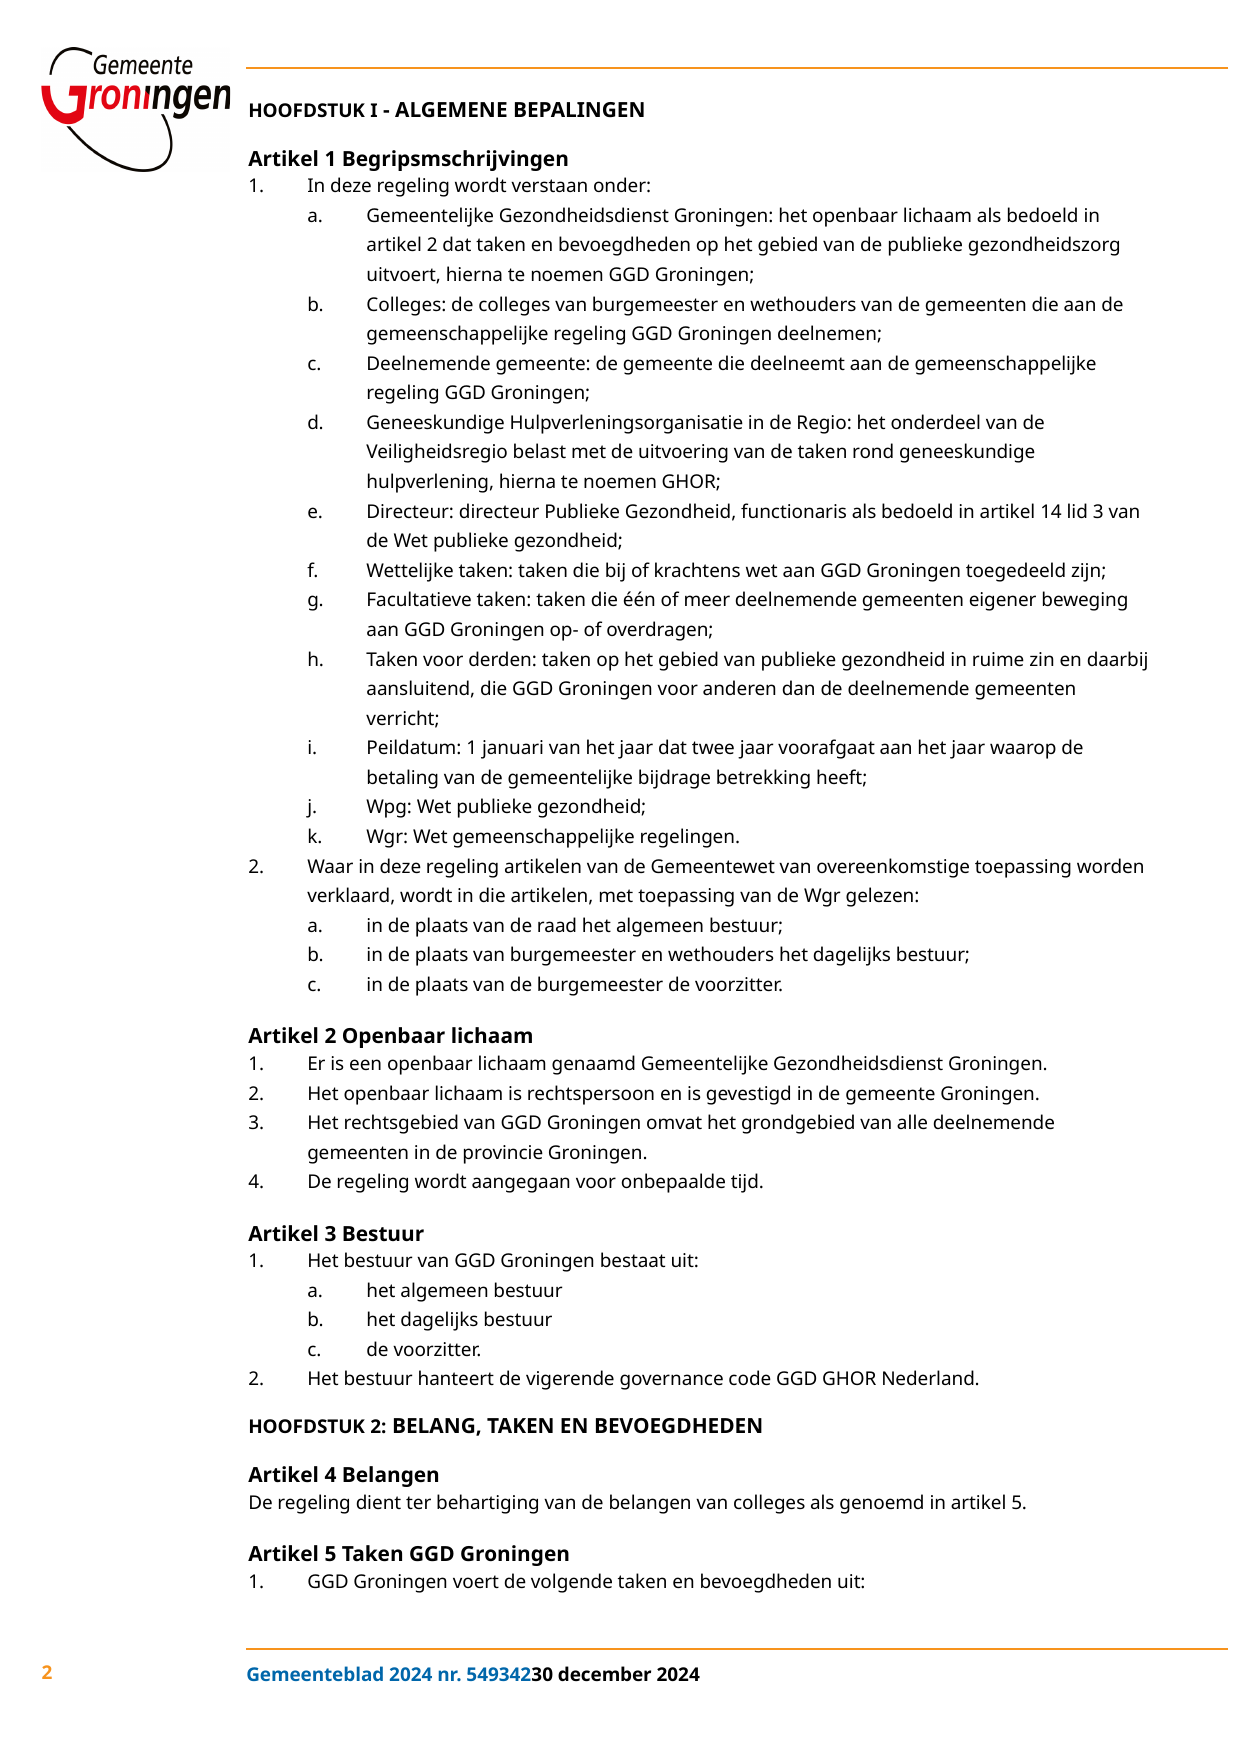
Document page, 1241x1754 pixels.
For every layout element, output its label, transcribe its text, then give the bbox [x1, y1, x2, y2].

list in de plaats van de raad het algemeen bestuur; [307, 912, 1152, 938]
list Wpg: Wet publieke gezondheid; [307, 794, 1152, 819]
text HOOFDSTUK 2: BELANG, TAKEN EN BEVOEGDHEDEN [248, 1411, 1152, 1440]
list De regeling wordt aangegaan voor onbepaalde tijd. [248, 1168, 1152, 1194]
text Artikel 3 Bestuur [248, 1219, 1152, 1247]
list Deelnemende gemeente: de gemeente die deelneemt aan de gemeenschappelijke regeling GGD Groningen; [307, 350, 1152, 405]
list Het bestuur van GGD Groningen bestaat uit: [248, 1247, 1152, 1273]
list Gemeentelijke Gezondheidsdienst Groningen: het openbaar lichaam als bedoeld in artikel 2 dat taken en bevoegdheden op het gebied van de publieke gezondheidszorg uitvoert, hierna te noemen GGD Groningen; [307, 202, 1152, 287]
list Wgr: Wet gemeenschappelijke regelingen. [307, 823, 1152, 849]
list Geneeskundige Hulpverleningsorganisatie in de Regio: het onderdeel van de Veiligheidsregio belast met de uitvoering van de taken rond geneeskundige hulpverlening, hierna te noemen GHOR; [307, 409, 1152, 494]
list in de plaats van de burgemeester de voorzitter. [307, 971, 1152, 997]
list Colleges: de colleges van burgemeester en wethouders van de gemeenten die aan de gemeenschappelijke regeling GGD Groningen deelnemen; [307, 291, 1152, 346]
list Taken voor derden: taken op het gebied van publieke gezondheid in ruime zin en daarbij aansluitend, die GGD Groningen voor anderen dan de deelnemende gemeenten verricht; [307, 646, 1152, 731]
list het algemeen bestuur [307, 1277, 1152, 1303]
list Directeur: directeur Publieke Gezondheid, functionaris als bedoeld in artikel 14 lid 3 van de Wet publieke gezondheid; [307, 498, 1152, 553]
list GGD Groningen voert de volgende taken en bevoegdheden uit: [248, 1568, 1152, 1593]
text HOOFDSTUK I - ALGEMENE BEPALINGEN [248, 95, 1152, 123]
text Artikel 4 Belangen [248, 1461, 1152, 1489]
text Artikel 5 Taken GGD Groningen [248, 1539, 1152, 1568]
list de voorzitter. [307, 1336, 1152, 1362]
list In deze regeling wordt verstaan onder: [248, 172, 1152, 198]
list Het bestuur hanteert de vigerende governance code GGD GHOR Nederland. [248, 1366, 1152, 1391]
list Waar in deze regeling artikelen van de Gemeentewet van overeenkomstige toepassing worden verklaard, wordt in die artikelen, met toepassing van de Wgr gelezen: [248, 853, 1152, 908]
list Peildatum: 1 januari van het jaar dat twee jaar voorafgaat aan het jaar waarop de betaling van de gemeentelijke bijdrage betrekking heeft; [307, 734, 1152, 790]
text Artikel 1 Begripsmschrijvingen [248, 144, 1152, 172]
list in de plaats van burgemeester en wethouders het dagelijks bestuur; [307, 942, 1152, 967]
picture [41, 47, 231, 172]
list Facultatieve taken: taken die één of meer deelnemende gemeenten eigener beweging aan GGD Groningen op- of overdragen; [307, 587, 1152, 642]
list Wettelijke taken: taken die bij of krachtens wet aan GGD Groningen toegedeeld zijn; [307, 557, 1152, 583]
text De regeling dient ter behartiging van de belangen van colleges als genoemd in artikel 5. [248, 1489, 1152, 1515]
list Het rechtsgebied van GGD Groningen omvat het grondgebied van alle deelnemende gemeenten in de provincie Groningen. [248, 1109, 1152, 1164]
list Het openbaar lichaam is rechtspersoon en is gevestigd in de gemeente Groningen. [248, 1080, 1152, 1105]
list het dagelijks bestuur [307, 1306, 1152, 1332]
text Artikel 2 Openbaar lichaam [248, 1022, 1152, 1050]
list Er is een openbaar lichaam genaamd Gemeentelijke Gezondheidsdienst Groningen. [248, 1050, 1152, 1076]
